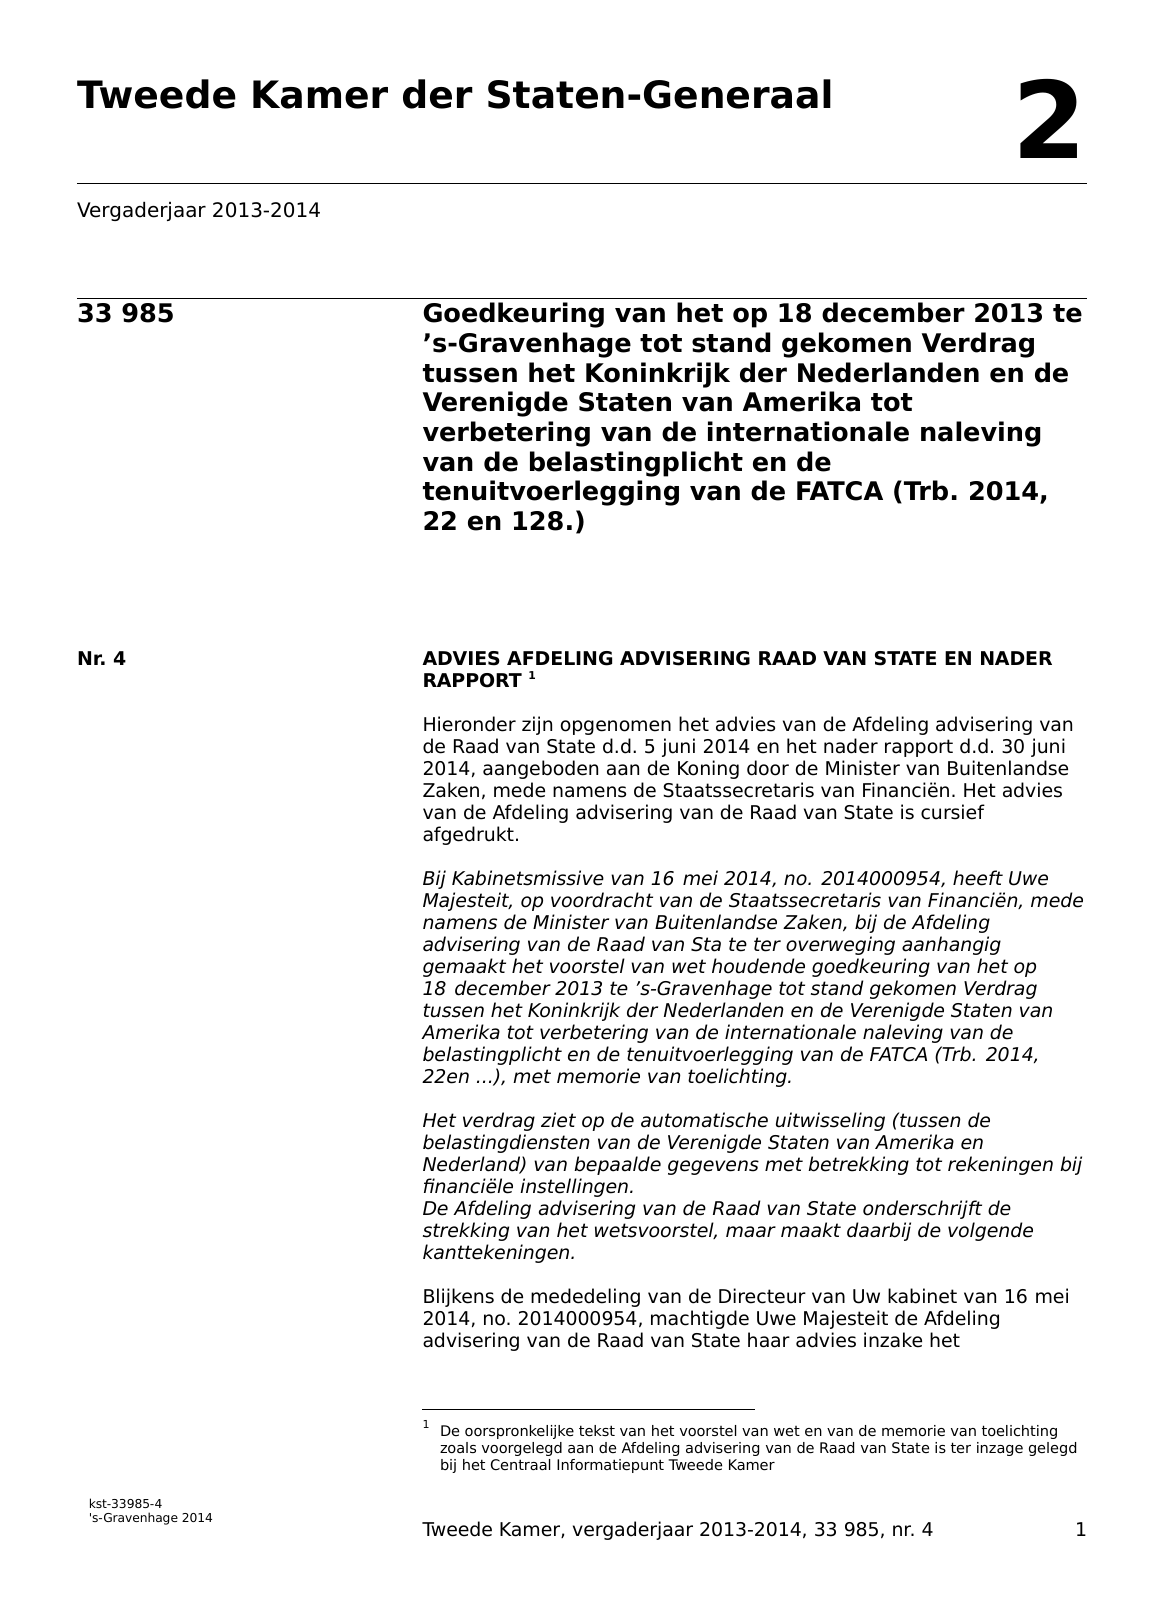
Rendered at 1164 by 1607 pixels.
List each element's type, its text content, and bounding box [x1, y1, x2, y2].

table_cell Vergaderjaar 2013-2014 [77, 184, 1087, 298]
subtitle Nr. 4 ADVIES AFDELING ADVISERING RAAD VAN STATE EN NADER RAPPORT [77, 647, 1087, 691]
text kst-33985-4 [88, 1497, 323, 1511]
text Het verdrag ziet op de automatische uitwisseling (tussen de belastingdiensten van de Verenigde Staten van Amerika en Nederland) van bepaalde gegevens met betrekking tot rekeningen bij financiële instellingen. [422, 1110, 1087, 1198]
table_header 2 [886, 59, 1087, 183]
subtitle 33 985 Goedkeuring van het op 18 december 2013 te ’s-Gravenhage tot stand gekomen Verdrag tussen het Koninkrijk der Nederlanden en de Verenigde Staten van Amerika tot verbetering van de internationale naleving van de belastingplicht en de tenuitvoerlegging van de FATCA (Trb. 2014, 22 en 128.) [77, 299, 1087, 536]
text De Afdeling advisering van de Raad van State onderschrijft de strekking van het wetsvoorstel, maar maakt daarbij de volgende kanttekeningen. [422, 1198, 1087, 1263]
text Hieronder zijn opgenomen het advies van de Afdeling advisering van de Raad van State d.d. 5 juni 2014 en het nader rapport d.d. 30 juni 2014, aangeboden aan de Koning door de Minister van Buitenlandse Zaken, mede namens de Staatssecretaris van Financiën. Het advies van de Afdeling advisering van de Raad van State is cursief afgedrukt. [422, 714, 1087, 846]
text Bij Kabinetsmissive van 16 mei 2014, no. 2014000954, heeft Uwe Majesteit, op voordracht van de Staatssecretaris van Financiën, mede namens de Minister van Buitenlandse Zaken, bij de Afdeling advisering van de Raad van Sta te ter overweging aanhangig gemaakt het voorstel van wet houdende goedkeuring van het op 18 december 2013 te ’s-Gravenhage tot stand gekomen Verdrag tussen het Koninkrijk der Nederlanden en de Verenigde Staten van Amerika tot verbetering van de internationale naleving van de belastingplicht en de tenuitvoerlegging van de FATCA (Trb. 2014, 22en ...), met memorie van toelichting. [422, 868, 1087, 1087]
table_header Tweede Kamer der Staten-Generaal [77, 59, 886, 183]
text Blijkens de mededeling van de Directeur van Uw kabinet van 16 mei 2014, no. 2014000954, machtigde Uwe Majesteit de Afdeling advisering van de Raad van State haar advies inzake het [422, 1286, 1087, 1352]
text De oorspronkelijke tekst van het voorstel van wet en van de memorie van toelichting zoals voorgelegd aan de Afdeling advisering van de Raad van State is ter inzage gelegd bij het Centraal Informatiepunt Tweede Kamer [422, 1418, 1087, 1474]
text 's-Gravenhage 2014 [88, 1511, 323, 1525]
